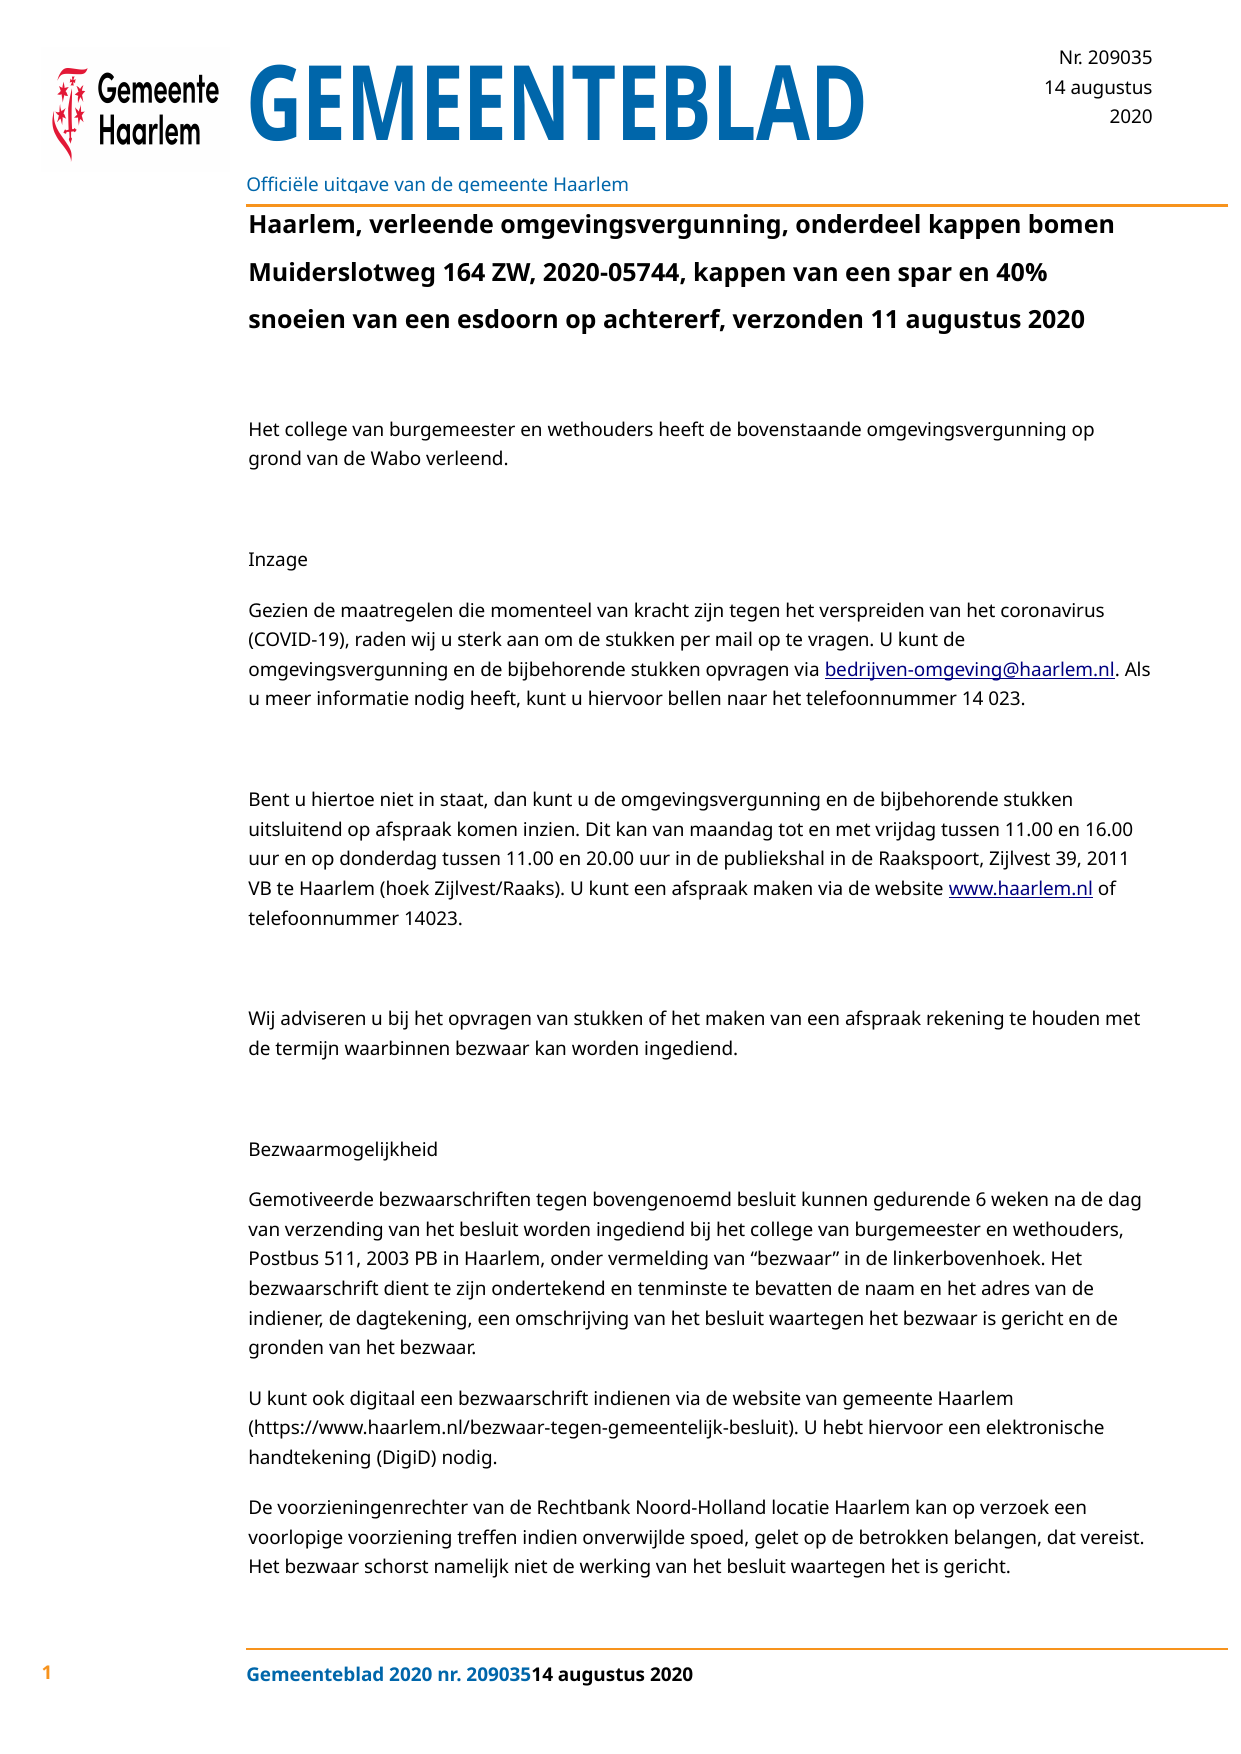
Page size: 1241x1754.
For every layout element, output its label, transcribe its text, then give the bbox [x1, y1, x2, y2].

picture [41, 47, 231, 172]
text Bezwaarmogelijkheid [248, 1136, 1152, 1162]
text Inzage [248, 546, 1152, 572]
text De voorzieningenrechter van de Rechtbank Noord-Holland locatie Haarlem kan op verzoek een voorlopige voorziening treffen indien onverwijlde spoed, gelet op de betrokken belangen, dat vereist. Het bezwaar schorst namelijk niet de werking van het besluit waartegen het is gericht. [248, 1494, 1152, 1579]
text Bent u hiertoe niet in staat, dan kunt u de omgevingsvergunning en de bijbehorende stukken uitsluitend op afspraak komen inzien. Dit kan van maandag tot en met vrijdag tussen 11.00 en 16.00 uur en op donderdag tussen 11.00 en 20.00 uur in de publiekshal in de Raakspoort, Zijlvest 39, 2011 VB te Haarlem (hoek Zijlvest/Raaks). U kunt een afspraak maken via de website www.haarlem.nl of telefoonnummer 14023. [248, 786, 1152, 930]
text U kunt ook digitaal een bezwaarschrift indienen via de website van gemeente Haarlem (https://www.haarlem.nl/bezwaar-tegen-gemeentelijk-besluit). U hebt hiervoor een elektronische handtekening (DigiD) nodig. [248, 1385, 1152, 1469]
text Gezien de maatregelen die momenteel van kracht zijn tegen het verspreiden van het coronavirus (COVID-19), raden wij u sterk aan om de stukken per mail op te vragen. U kunt de omgevingsvergunning en de bijbehorende stukken opvragen via bedrijven-omgeving@haarlem.nl. Als u meer informatie nodig heeft, kunt u hiervoor bellen naar het telefoonnummer 14 023. [248, 597, 1152, 711]
text Gemotiveerde bezwaarschriften tegen bovengenoemd besluit kunnen gedurende 6 weken na de dag van verzending van het besluit worden ingediend bij het college van burgemeester en wethouders, Postbus 511, 2003 PB in Haarlem, onder vermelding van “bezwaar” in de linkerbovenhoek. Het bezwaarschrift dient te zijn ondertekend en tenminste te bevatten de naam en het adres van de indiener, de dagtekening, een omschrijving van het besluit waartegen het bezwaar is gericht en de gronden van het bezwaar. [248, 1186, 1152, 1360]
text Het college van burgemeester en wethouders heeft de bovenstaande omgevingsvergunning op grond van de Wabo verleend. [248, 416, 1152, 471]
text Haarlem, verleende omgevingsvergunning, onderdeel kappen bomen Muiderslotweg 164 ZW, 2020-05744, kappen van een spar en 40% snoeien van een esdoorn op achtererf, verzonden 11 augustus 2020 [248, 207, 1152, 336]
text Wij adviseren u bij het opvragen van stukken of het maken van een afspraak rekening te houden met de termijn waarbinnen bezwaar kan worden ingediend. [248, 1006, 1152, 1061]
